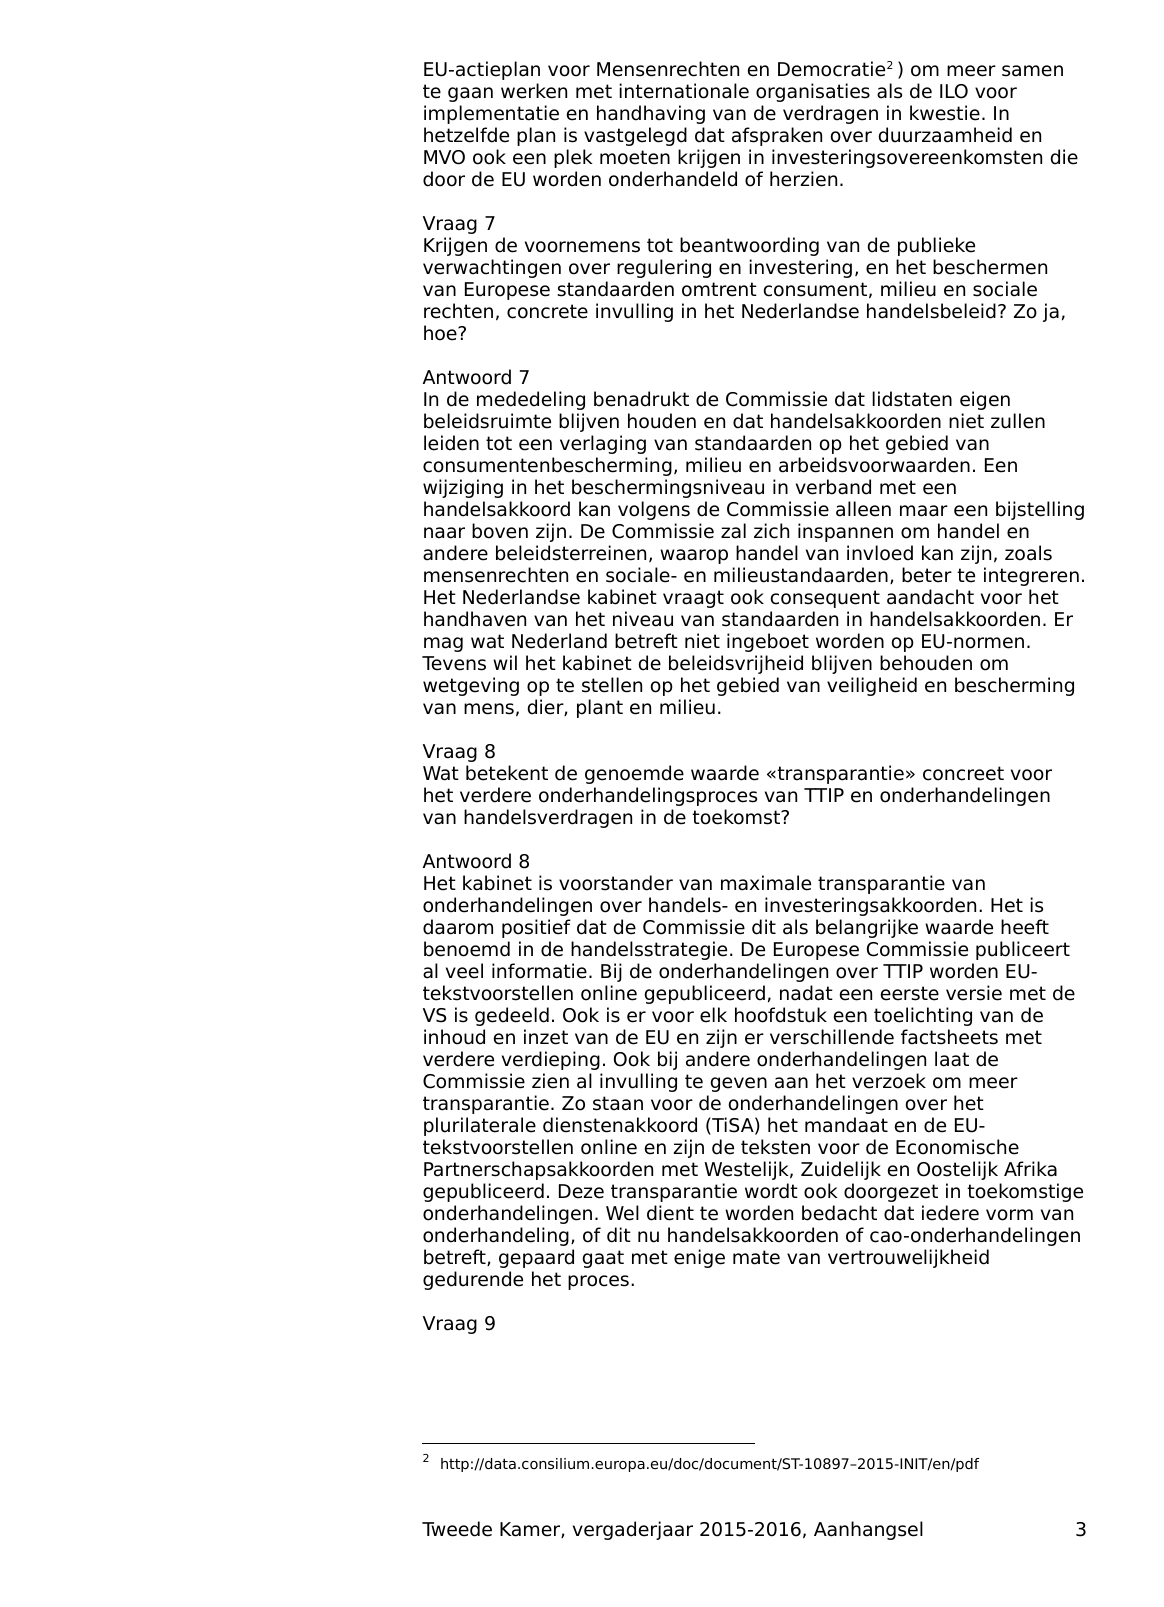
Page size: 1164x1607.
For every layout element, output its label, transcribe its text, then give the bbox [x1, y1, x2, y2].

text Vraag 7 [422, 213, 1087, 235]
text Het Nederlandse kabinet vraagt ook consequent aandacht voor het handhaven van het niveau van standaarden in handelsakkoorden. Er mag wat Nederland betreft niet ingeboet worden op EU-normen. Tevens wil het kabinet de beleidsvrijheid blijven behouden om wetgeving op te stellen op het gebied van veiligheid en bescherming van mens, dier, plant en milieu. [422, 587, 1087, 719]
text In de mededeling benadrukt de Commissie dat lidstaten eigen beleidsruimte blijven houden en dat handelsakkoorden niet zullen leiden tot een verlaging van standaarden op het gebied van consumentenbescherming, milieu en arbeidsvoorwaarden. Een wijziging in het beschermingsniveau in verband met een handelsakkoord kan volgens de Commissie alleen maar een bijstelling naar boven zijn. De Commissie zal zich inspannen om handel en andere beleidsterreinen, waarop handel van invloed kan zijn, zoals mensenrechten en sociale- en milieustandaarden, beter te integreren. [422, 389, 1087, 587]
text Antwoord 7 [422, 367, 1087, 389]
text EU-actieplan voor Mensenrechten en Democratie) om meer samen te gaan werken met internationale organisaties als de ILO voor implementatie en handhaving van de verdragen in kwestie. In hetzelfde plan is vastgelegd dat afspraken over duurzaamheid en MVO ook een plek moeten krijgen in investeringsovereenkomsten die door de EU worden onderhandeld of herzien. [422, 59, 1087, 191]
text Wat betekent de genoemde waarde «transparantie» concreet voor het verdere onderhandelingsproces van TTIP en onderhandelingen van handelsverdragen in de toekomst? [422, 763, 1087, 829]
text Het kabinet is voorstander van maximale transparantie van onderhandelingen over handels- en investeringsakkoorden. Het is daarom positief dat de Commissie dit als belangrijke waarde heeft benoemd in de handelsstrategie. De Europese Commissie publiceert al veel informatie. Bij de onderhandelingen over TTIP worden EU-tekstvoorstellen online gepubliceerd, nadat een eerste versie met de VS is gedeeld. Ook is er voor elk hoofdstuk een toelichting van de inhoud en inzet van de EU en zijn er verschillende factsheets met verdere verdieping. Ook bij andere onderhandelingen laat de Commissie zien al invulling te geven aan het verzoek om meer transparantie. Zo staan voor de onderhandelingen over het plurilaterale dienstenakkoord (TiSA) het mandaat en de EU-tekstvoorstellen online en zijn de teksten voor de Economische Partnerschapsakkoorden met Westelijk, Zuidelijk en Oostelijk Afrika gepubliceerd. Deze transparantie wordt ook doorgezet in toekomstige onderhandelingen. Wel dient te worden bedacht dat iedere vorm van onderhandeling, of dit nu handelsakkoorden of cao-onderhandelingen betreft, gepaard gaat met enige mate van vertrouwelijkheid gedurende het proces. [422, 873, 1087, 1291]
text Vraag 9 [422, 1313, 1087, 1335]
text Antwoord 8 [422, 851, 1087, 873]
text Vraag 8 [422, 741, 1087, 763]
text http://data.consilium.europa.eu/doc/document/ST-10897–2015-INIT/en/pdf [422, 1452, 1087, 1474]
text Krijgen de voornemens tot beantwoording van de publieke verwachtingen over regulering en investering, en het beschermen van Europese standaarden omtrent consument, milieu en sociale rechten, concrete invulling in het Nederlandse handelsbeleid? Zo ja, hoe? [422, 235, 1087, 345]
